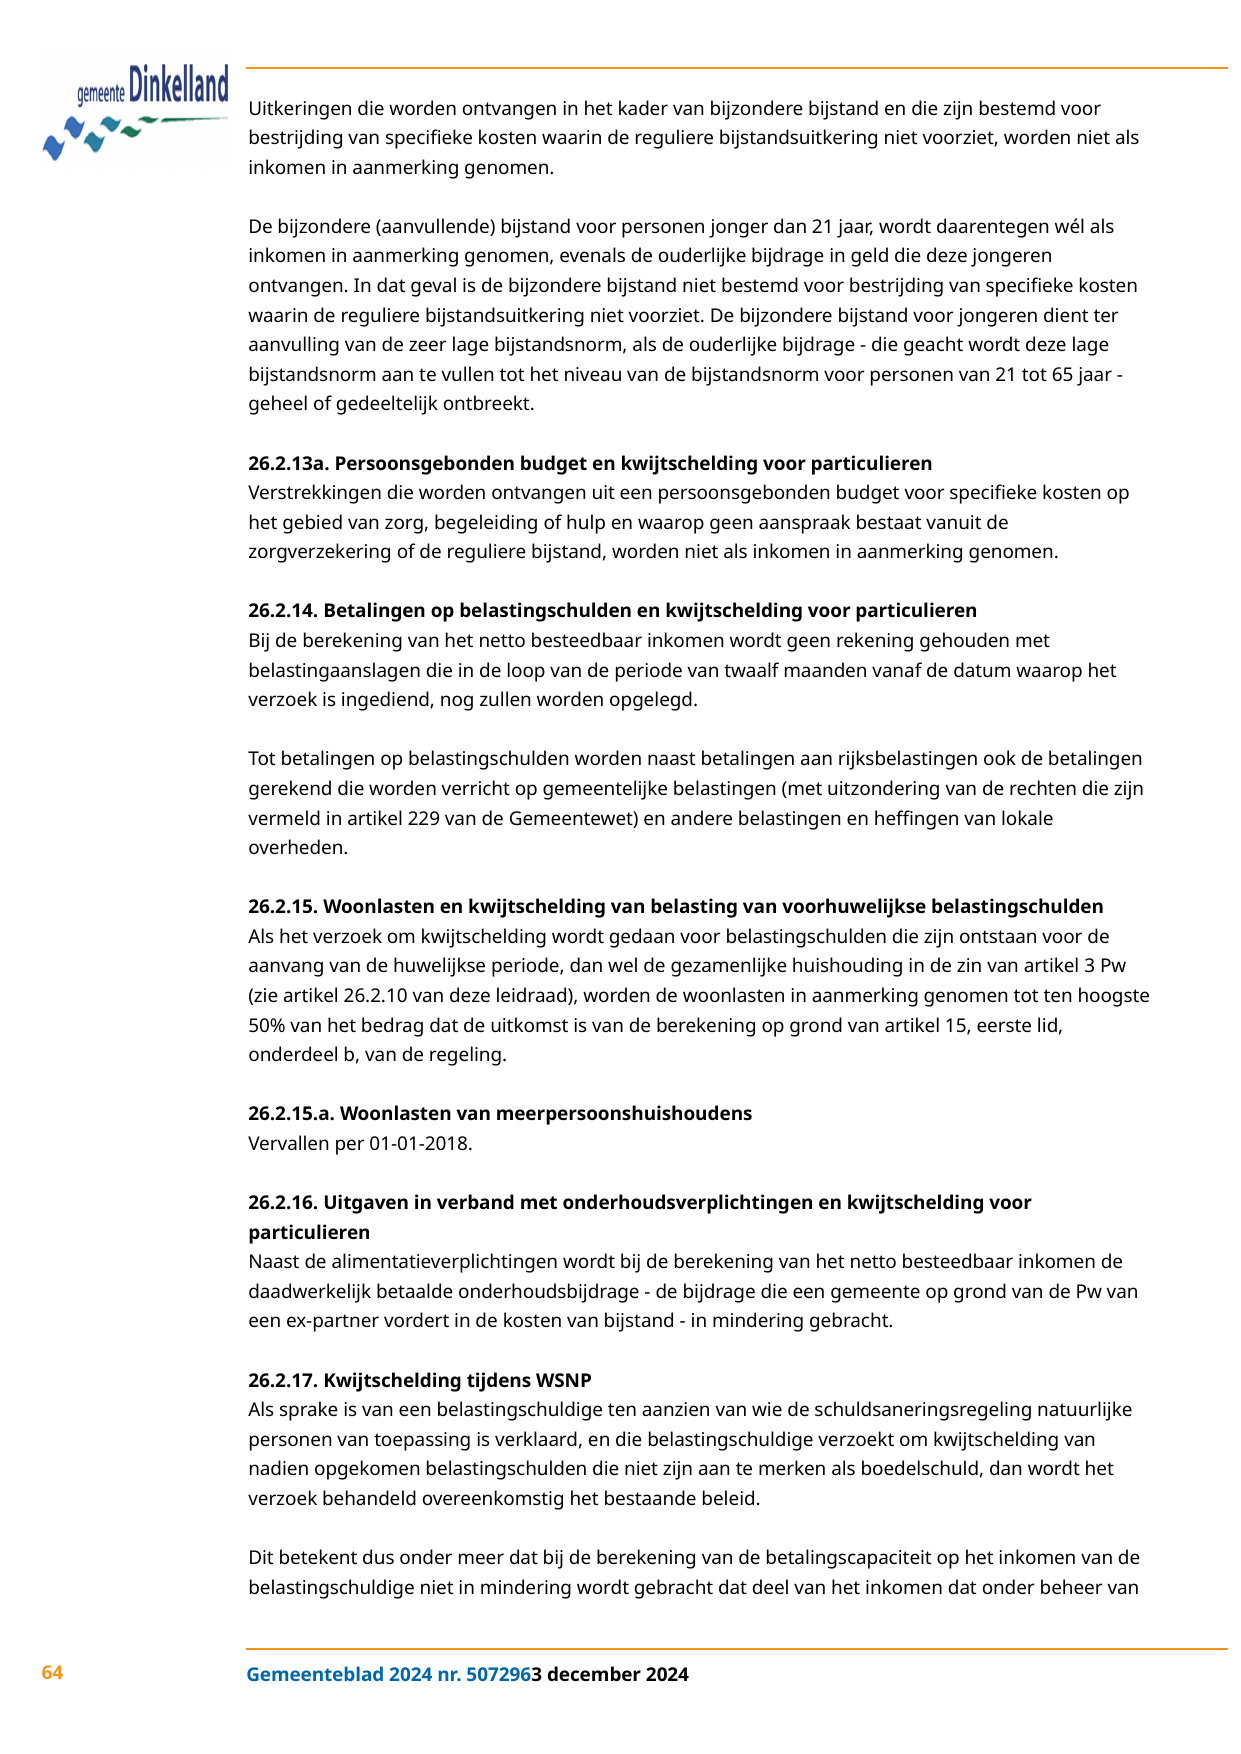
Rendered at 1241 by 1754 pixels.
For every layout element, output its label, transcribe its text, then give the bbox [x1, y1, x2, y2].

text 26.2.15. Woonlasten en kwijtschelding van belasting van voorhuwelijkse belastingschulden [248, 893, 1152, 919]
text 26.2.13a. Persoonsgebonden budget en kwijtschelding voor particulieren [248, 450, 1152, 476]
text Uitkeringen die worden ontvangen in het kader van bijzondere bijstand en die zijn bestemd voor bestrijding van specifieke kosten waarin de reguliere bijstandsuitkering niet voorziet, worden niet als inkomen in aanmerking genomen. [248, 95, 1152, 180]
text 26.2.17. Kwijtschelding tijdens WSNP [248, 1367, 1152, 1393]
text Verstrekkingen die worden ontvangen uit een persoonsgebonden budget voor specifieke kosten op het gebied van zorg, begeleiding of hulp en waarop geen aanspraak bestaat vanuit de zorgverzekering of de reguliere bijstand, worden niet als inkomen in aanmerking genomen. [248, 479, 1152, 564]
text Tot betalingen op belastingschulden worden naast betalingen aan rijksbelastingen ook de betalingen gerekend die worden verricht op gemeentelijke belastingen (met uitzondering van de rechten die zijn vermeld in artikel 229 van de Gemeentewet) en andere belastingen en heffingen van lokale overheden. [248, 746, 1152, 860]
picture [41, 47, 231, 172]
text 26.2.14. Betalingen op belastingschulden en kwijtschelding voor particulieren [248, 598, 1152, 623]
text Dit betekent dus onder meer dat bij de berekening van de betalingscapaciteit op het inkomen van de belastingschuldige niet in mindering wordt gebracht dat deel van het inkomen dat onder beheer van [248, 1544, 1152, 1600]
text Als het verzoek om kwijtschelding wordt gedaan voor belastingschulden die zijn ontstaan voor de aanvang van de huwelijkse periode, dan wel de gezamenlijke huishouding in de zin van artikel 3 Pw (zie artikel 26.2.10 van deze leidraad), worden de woonlasten in aanmerking genomen tot ten hoogste 50% van het bedrag dat de uitkomst is van de berekening op grond van artikel 15, eerste lid, onderdeel b, van de regeling. [248, 923, 1152, 1067]
text De bijzondere (aanvullende) bijstand voor personen jonger dan 21 jaar, wordt daarentegen wél als inkomen in aanmerking genomen, evenals de ouderlijke bijdrage in geld die deze jongeren ontvangen. In dat geval is de bijzondere bijstand niet bestemd voor bestrijding van specifieke kosten waarin de reguliere bijstandsuitkering niet voorziet. De bijzondere bijstand voor jongeren dient ter aanvulling van de zeer lage bijstandsnorm, als de ouderlijke bijdrage - die geacht wordt deze lage bijstandsnorm aan te vullen tot het niveau van de bijstandsnorm voor personen van 21 tot 65 jaar - geheel of gedeeltelijk ontbreekt. [248, 213, 1152, 416]
text 26.2.15.a. Woonlasten van meerpersoonshuishoudens [248, 1101, 1152, 1126]
text Bij de berekening van het netto besteedbaar inkomen wordt geen rekening gehouden met belastingaanslagen die in de loop van de periode van twaalf maanden vanaf de datum waarop het verzoek is ingediend, nog zullen worden opgelegd. [248, 627, 1152, 712]
text 26.2.16. Uitgaven in verband met onderhoudsverplichtingen en kwijtschelding voor particulieren [248, 1189, 1152, 1245]
text Naast de alimentatieverplichtingen wordt bij de berekening van het netto besteedbaar inkomen de daadwerkelijk betaalde onderhoudsbijdrage - de bijdrage die een gemeente op grond van de Pw van een ex-partner vordert in de kosten van bijstand - in mindering gebracht. [248, 1248, 1152, 1333]
text Vervallen per 01-01-2018. [248, 1130, 1152, 1156]
text Als sprake is van een belastingschuldige ten aanzien van wie de schuldsaneringsregeling natuurlijke personen van toepassing is verklaard, en die belastingschuldige verzoekt om kwijtschelding van nadien opgekomen belastingschulden die niet zijn aan te merken als boedelschuld, dan wordt het verzoek behandeld overeenkomstig het bestaande beleid. [248, 1396, 1152, 1511]
